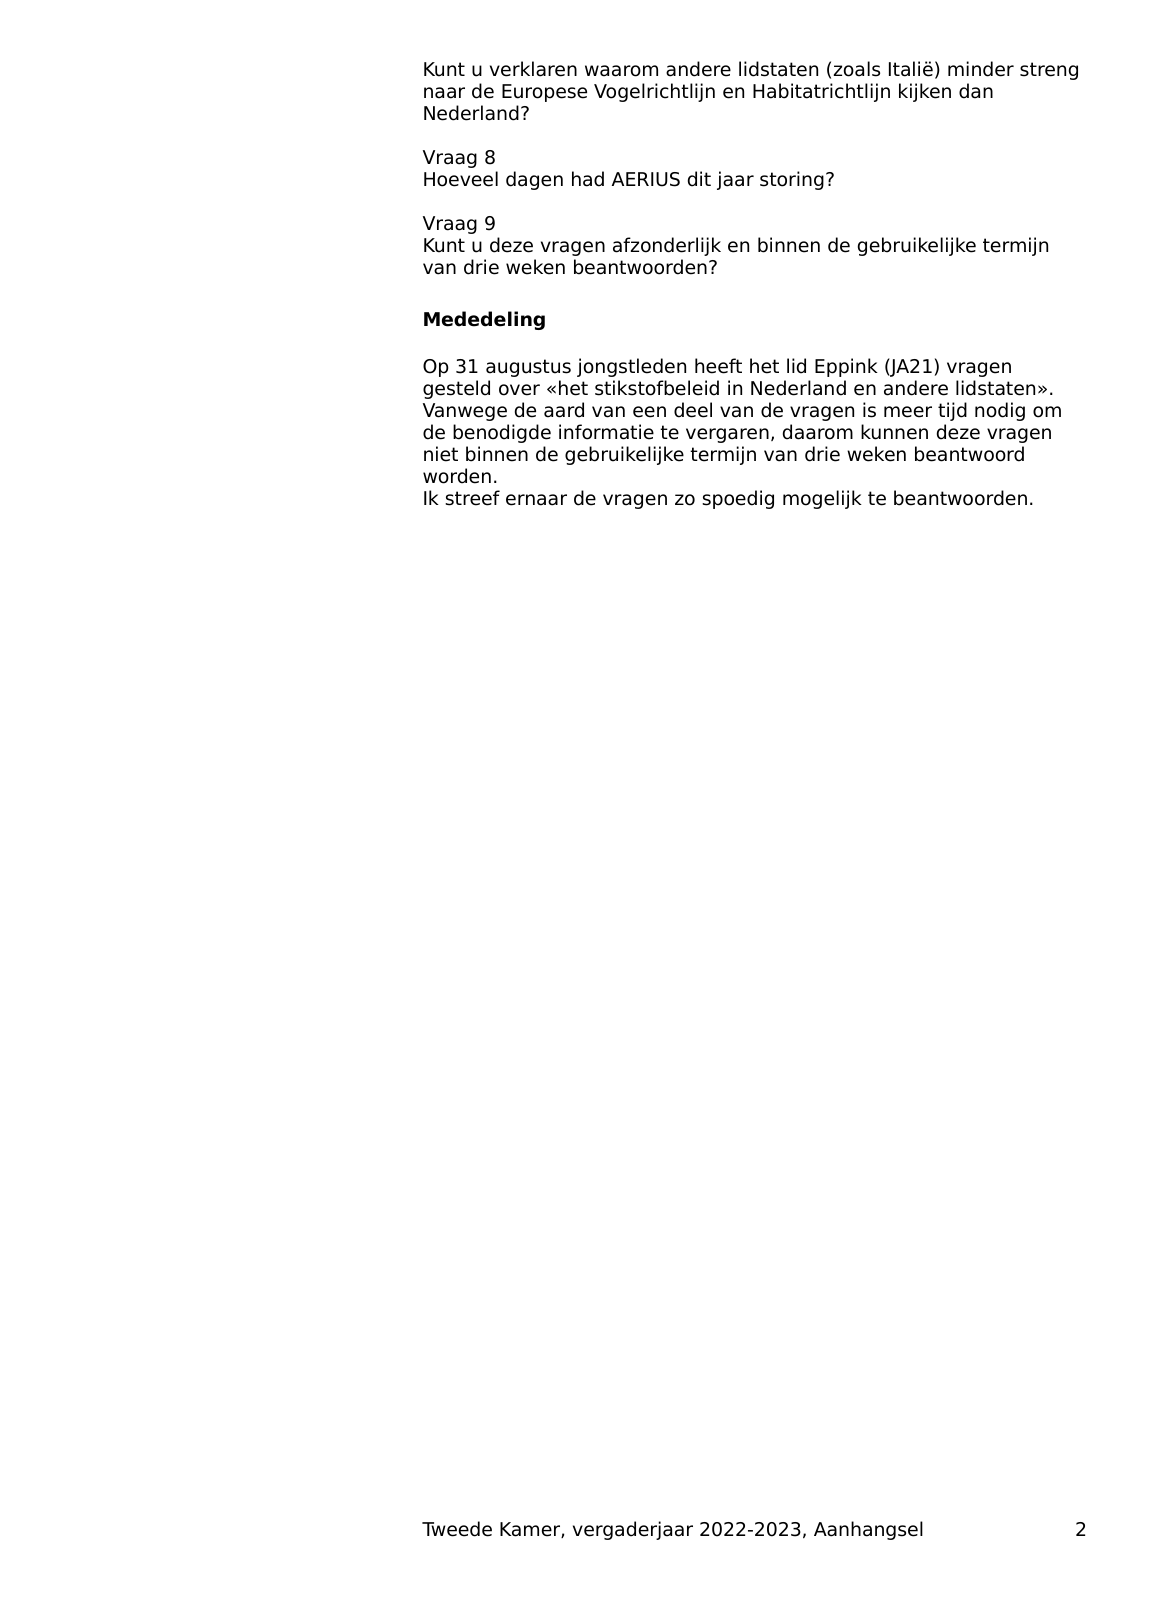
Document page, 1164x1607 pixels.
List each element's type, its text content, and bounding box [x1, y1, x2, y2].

text Vraag 9 [422, 213, 1087, 235]
text Kunt u verklaren waarom andere lidstaten (zoals Italië) minder streng naar de Europese Vogelrichtlijn en Habitatrichtlijn kijken dan Nederland? [422, 59, 1087, 125]
text Ik streef ernaar de vragen zo spoedig mogelijk te beantwoorden. [422, 488, 1087, 510]
subtitle Mededeling [422, 309, 1087, 331]
text Kunt u deze vragen afzonderlijk en binnen de gebruikelijke termijn van drie weken beantwoorden? [422, 235, 1087, 279]
text Op 31 augustus jongstleden heeft het lid Eppink (JA21) vragen gesteld over «het stikstofbeleid in Nederland en andere lidstaten». Vanwege de aard van een deel van de vragen is meer tijd nodig om de benodigde informatie te vergaren, daarom kunnen deze vragen niet binnen de gebruikelijke termijn van drie weken beantwoord worden. [422, 356, 1087, 488]
text Hoeveel dagen had AERIUS dit jaar storing? [422, 169, 1087, 191]
text Vraag 8 [422, 147, 1087, 169]
